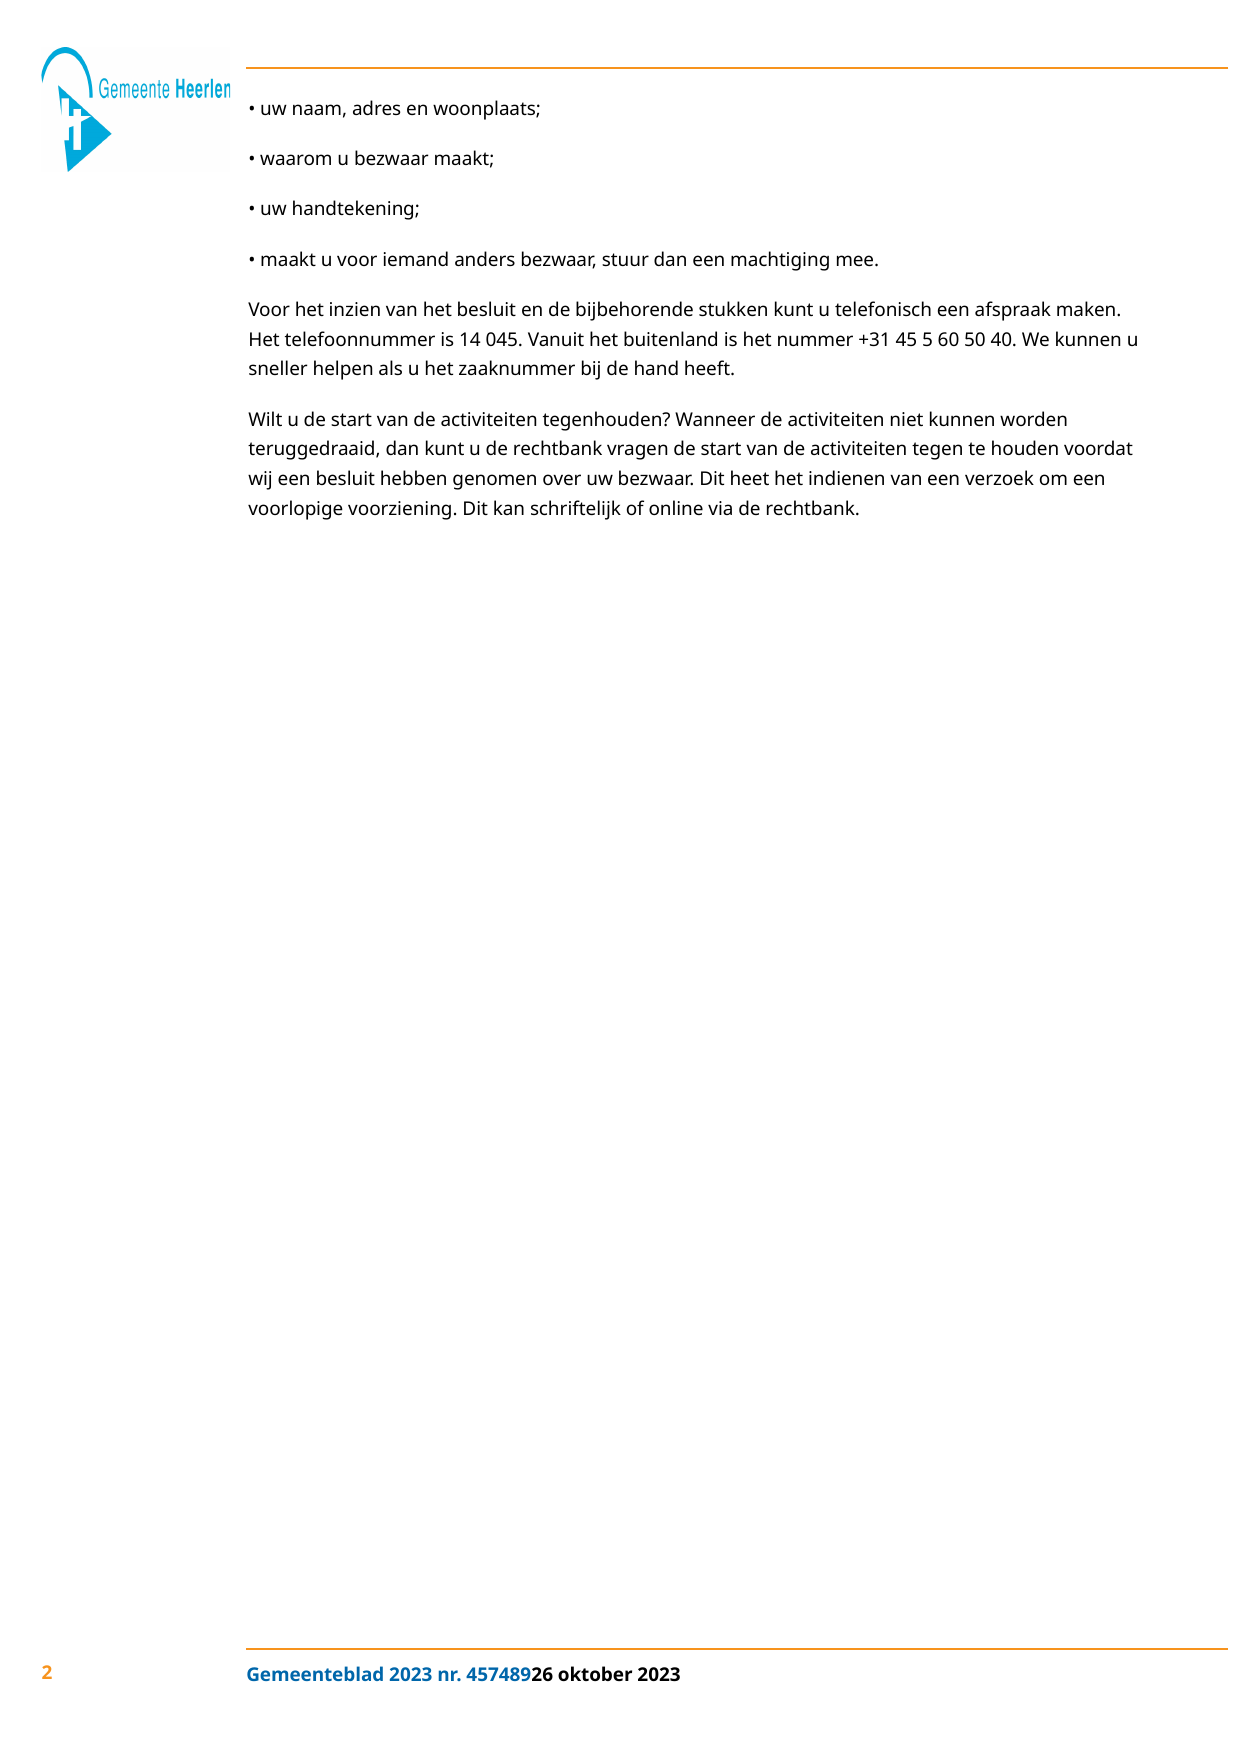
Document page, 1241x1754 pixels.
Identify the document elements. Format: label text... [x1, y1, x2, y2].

text Wilt u de start van de activiteiten tegenhouden? Wanneer de activiteiten niet kunnen worden teruggedraaid, dan kunt u de rechtbank vragen de start van de activiteiten tegen te houden voordat wij een besluit hebben genomen over uw bezwaar. Dit heet het indienen van een verzoek om een voorlopige voorziening. Dit kan schriftelijk of online via de rechtbank. [248, 406, 1152, 521]
picture [41, 47, 59, 70]
text Voor het inzien van het besluit en de bijbehorende stukken kunt u telefonisch een afspraak maken. Het telefoonnummer is 14 045. Vanuit het buitenland is het nummer +31 45 5 60 50 40. We kunnen u sneller helpen als u het zaaknummer bij de hand heeft. [248, 296, 1152, 381]
text • uw naam, adres en woonplaats; [248, 95, 1152, 121]
text • uw handtekening; [248, 196, 1152, 221]
text • maakt u voor iemand anders bezwaar, stuur dan een machtiging mee. [248, 246, 1152, 272]
text • waarom u bezwaar maakt; [248, 145, 1152, 171]
picture [41, 47, 231, 172]
